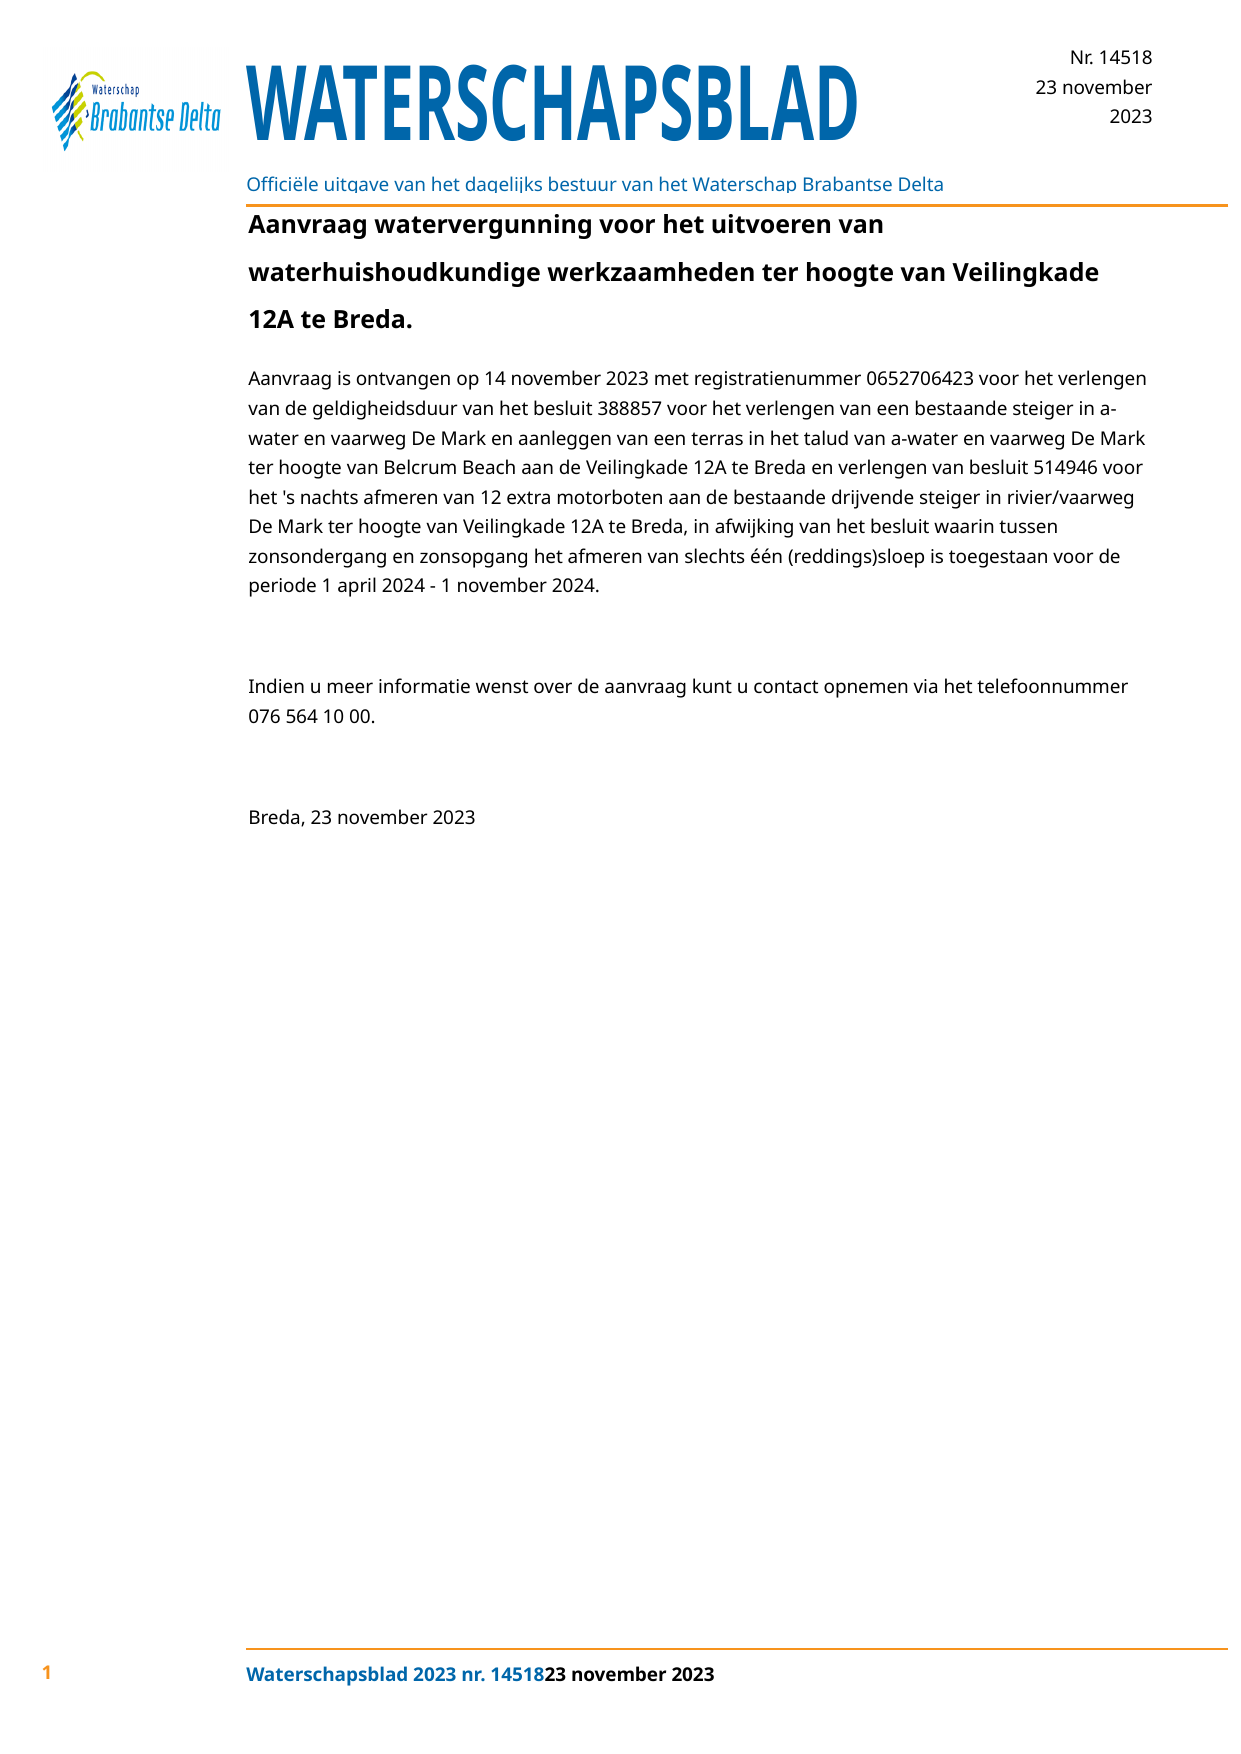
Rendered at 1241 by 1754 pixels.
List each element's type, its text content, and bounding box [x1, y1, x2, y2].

text Breda, 23 november 2023 [248, 804, 1152, 829]
text Indien u meer informatie wenst over de aanvraag kunt u contact opnemen via het telefoonnummer 076 564 10 00. [248, 673, 1152, 729]
text Aanvraag is ontvangen op 14 november 2023 met registratienummer 0652706423 voor het verlengen van de geldigheidsduur van het besluit 388857 voor het verlengen van een bestaande steiger in a-water en vaarweg De Mark en aanleggen van een terras in het talud van a-water en vaarweg De Mark ter hoogte van Belcrum Beach aan de Veilingkade 12A te Breda en verlengen van besluit 514946 voor het 's nachts afmeren van 12 extra motorboten aan de bestaande drijvende steiger in rivier/vaarweg De Mark ter hoogte van Veilingkade 12A te Breda, in afwijking van het besluit waarin tussen zonsondergang en zonsopgang het afmeren van slechts één (reddings)sloep is toegestaan voor de periode 1 april 2024 - 1 november 2024. [248, 366, 1152, 598]
picture [41, 47, 231, 172]
text Aanvraag watervergunning voor het uitvoeren van waterhuishoudkundige werkzaamheden ter hoogte van Veilingkade 12A te Breda. [248, 207, 1152, 336]
